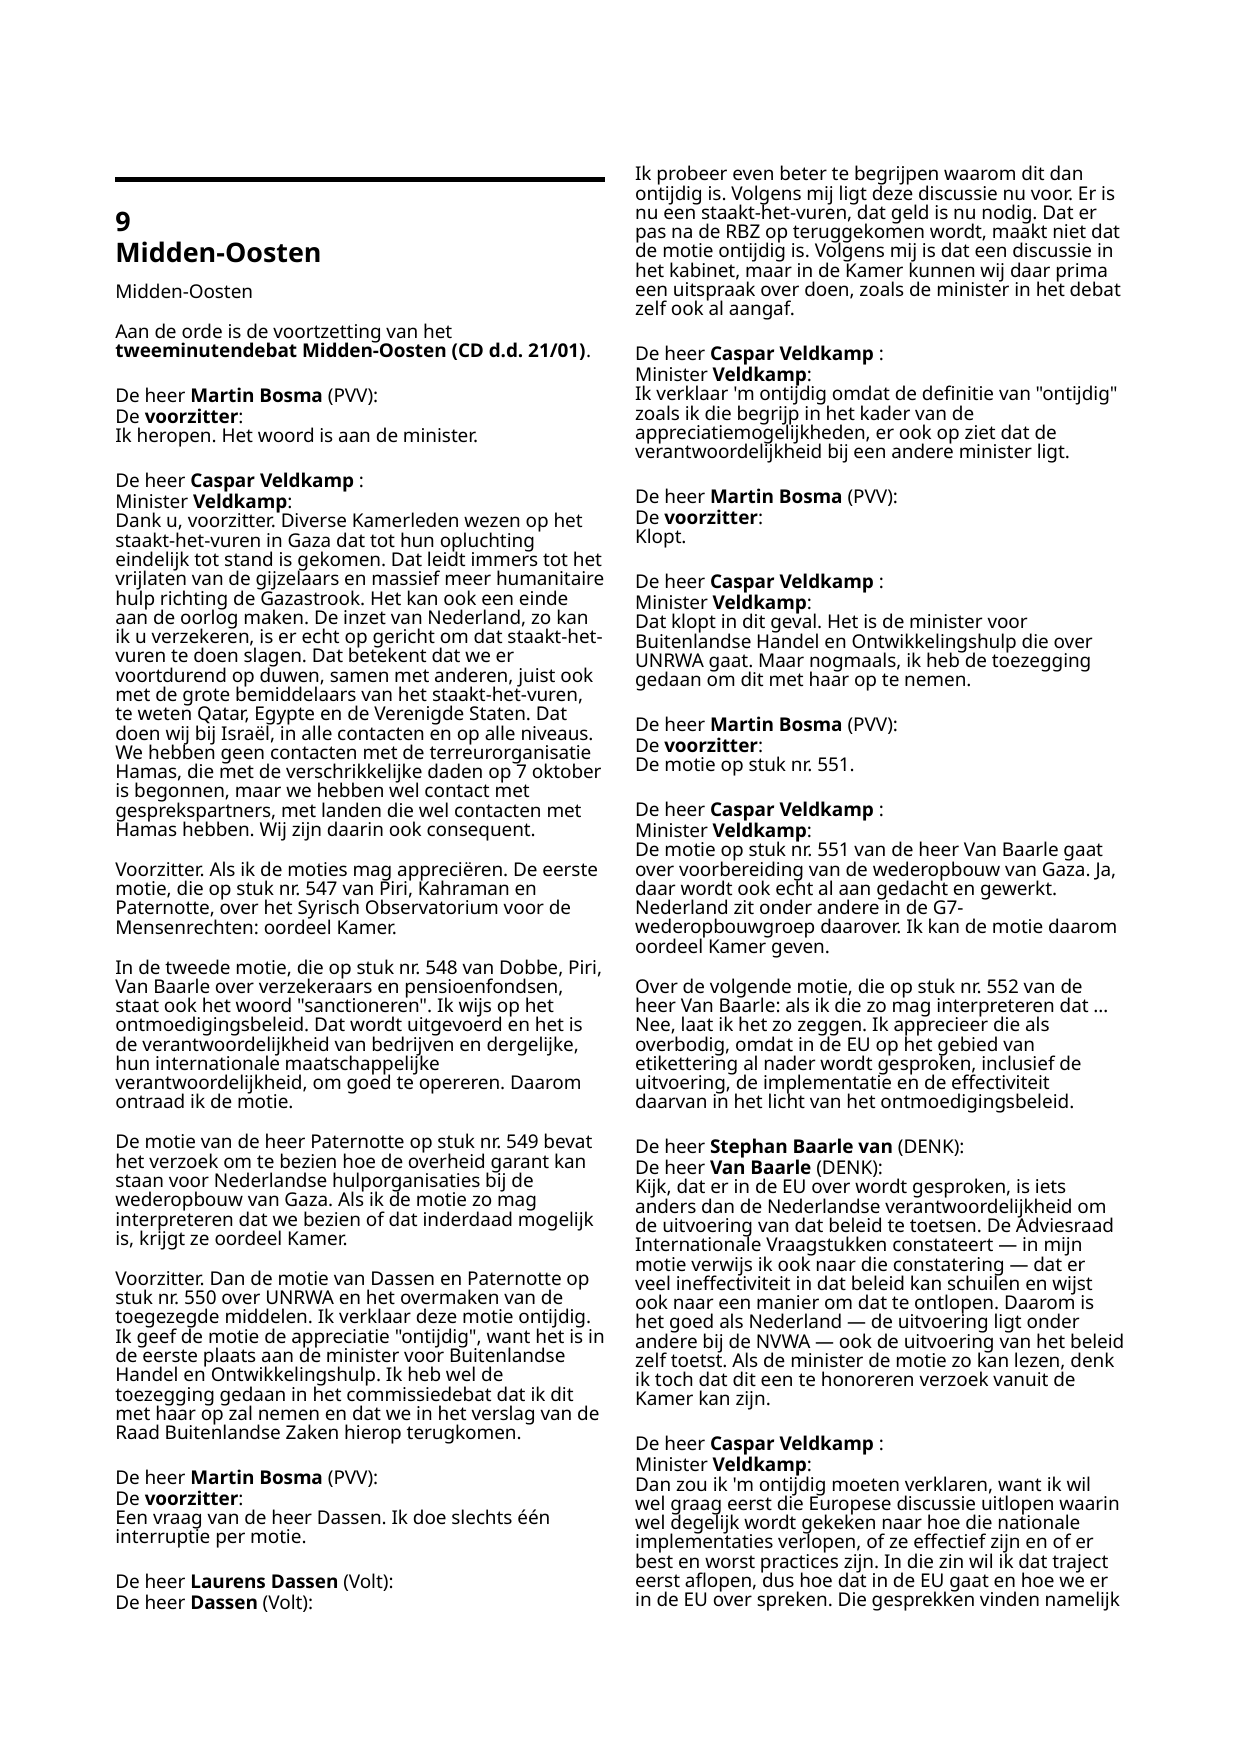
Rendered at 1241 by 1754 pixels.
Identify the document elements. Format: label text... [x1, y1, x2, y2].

text Ik heropen. Het woord is aan de minister. [115, 427, 605, 447]
text Aan de orde is de voortzetting van het tweeminutendebat Midden-Oosten (CD d.d. 21/01). [115, 323, 605, 362]
text Dank u, voorzitter. Diverse Kamerleden wezen op het staakt-het-vuren in Gaza dat tot hun opluchting eindelijk tot stand is gekomen. Dat leidt immers tot het vrijlaten van de gijzelaars en massief meer humanitaire hulp richting de Gazastrook. Het kan ook een einde aan de oorlog maken. De inzet van Nederland, zo kan ik u verzekeren, is er echt op gericht om dat staakt-het-vuren te doen slagen. Dat betekent dat we er voortdurend op duwen, samen met anderen, juist ook met de grote bemiddelaars van het staakt-het-vuren, te weten Qatar, Egypte en de Verenigde Staten. Dat doen wij bij Israël, in alle contacten en op alle niveaus. We hebben geen contacten met de terreurorganisatie Hamas, die met de verschrikkelijke daden op 7 oktober is begonnen, maar we hebben wel contact met gesprekspartners, met landen die wel contacten met Hamas hebben. Wij zijn daarin ook consequent. [115, 512, 605, 840]
text Klopt. [635, 528, 1125, 547]
text De heer Martin Bosma (PVV): [635, 711, 1125, 737]
text Ik verklaar 'm ontijdig omdat de definitie van "ontijdig" zoals ik die begrijp in het kader van de appreciatiemogelijkheden, er ook op ziet dat de verantwoordelijkheid bij een andere minister ligt. [635, 385, 1125, 462]
text De heer Caspar Veldkamp : [635, 796, 1125, 822]
text 9 [115, 203, 605, 239]
text Midden-Oosten [115, 283, 605, 302]
text De heer Van Baarle (DENK): [635, 1159, 1125, 1178]
text De heer Martin Bosma (PVV): [115, 1464, 605, 1490]
text Minister Veldkamp: [115, 493, 605, 512]
text In de tweede motie, die op stuk nr. 548 van Dobbe, Piri, Van Baarle over verzekeraars en pensioenfondsen, staat ook het woord "sanctioneren". Ik wijs op het ontmoedigingsbeleid. Dat wordt uitgevoerd en het is de verantwoordelijkheid van bedrijven en dergelijke, hun internationale maatschappelijke verantwoordelijkheid, om goed te opereren. Daarom ontraad ik de motie. [115, 959, 605, 1113]
text Een vraag van de heer Dassen. Ik doe slechts één interruptie per motie. [115, 1509, 605, 1548]
text De voorzitter: [115, 408, 605, 427]
text Dan zou ik 'm ontijdig moeten verklaren, want ik wil wel graag eerst die Europese discussie uitlopen waarin wel degelijk wordt gekeken naar hoe die nationale implementaties verlopen, of ze effectief zijn en of er best en worst practices zijn. In die zin wil ik dat traject eerst aflopen, dus hoe dat in de EU gaat en hoe we er in de EU over spreken. Die gesprekken vinden namelijk [635, 1476, 1125, 1610]
text Voorzitter. Als ik de moties mag appreciëren. De eerste motie, die op stuk nr. 547 van Piri, Kahraman en Paternotte, over het Syrisch Observatorium voor de Mensenrechten: oordeel Kamer. [115, 861, 605, 938]
text Midden-Oosten [115, 239, 605, 283]
text Minister Veldkamp: [635, 822, 1125, 841]
text De heer Stephan Baarle van (DENK): [635, 1133, 1125, 1159]
text De heer Martin Bosma (PVV): [115, 382, 605, 408]
text De heer Laurens Dassen (Volt): [115, 1568, 605, 1594]
text Over de volgende motie, die op stuk nr. 552 van de heer Van Baarle: als ik die zo mag interpreteren dat … Nee, laat ik het zo zeggen. Ik apprecieer die als overbodig, omdat in de EU op het gebied van etikettering al nader wordt gesproken, inclusief de uitvoering, de implementatie en de effectiviteit daarvan in het licht van het ontmoedigingsbeleid. [635, 978, 1125, 1113]
text Ik probeer even beter te begrijpen waarom dit dan ontijdig is. Volgens mij ligt deze discussie nu voor. Er is nu een staakt-het-vuren, dat geld is nu nodig. Dat er pas na de RBZ op teruggekomen wordt, maakt niet dat de motie ontijdig is. Volgens mij is dat een discussie in het kabinet, maar in de Kamer kunnen wij daar prima een uitspraak over doen, zoals de minister in het debat zelf ook al aangaf. [635, 165, 1125, 319]
text De voorzitter: [115, 1490, 605, 1509]
text Kijk, dat er in de EU over wordt gesproken, is iets anders dan de Nederlandse verantwoordelijkheid om de uitvoering van dat beleid te toetsen. De Adviesraad Internationale Vraagstukken constateert — in mijn motie verwijs ik ook naar die constatering — dat er veel ineffectiviteit in dat beleid kan schuilen en wijst ook naar een manier om dat te ontlopen. Daarom is het goed als Nederland — de uitvoering ligt onder andere bij de NVWA — ook de uitvoering van het beleid zelf toetst. Als de minister de motie zo kan lezen, denk ik toch dat dit een te honoreren verzoek vanuit de Kamer kan zijn. [635, 1178, 1125, 1410]
text De voorzitter: [635, 737, 1125, 756]
text Minister Veldkamp: [635, 594, 1125, 613]
text De heer Caspar Veldkamp : [635, 1431, 1125, 1456]
text De heer Caspar Veldkamp : [635, 568, 1125, 594]
text De motie op stuk nr. 551 van de heer Van Baarle gaat over voorbereiding van de wederopbouw van Gaza. Ja, daar wordt ook echt al aan gedacht en gewerkt. Nederland zit onder andere in de G7-wederopbouwgroep daarover. Ik kan de motie daarom oordeel Kamer geven. [635, 841, 1125, 957]
text De motie op stuk nr. 551. [635, 756, 1125, 776]
text De heer Caspar Veldkamp : [635, 340, 1125, 366]
text Dat klopt in dit geval. Het is de minister voor Buitenlandse Handel en Ontwikkelingshulp die over UNRWA gaat. Maar nogmaals, ik heb de toezegging gedaan om dit met haar op te nemen. [635, 613, 1125, 690]
text Minister Veldkamp: [635, 366, 1125, 385]
text De heer Dassen (Volt): [115, 1594, 605, 1613]
text Minister Veldkamp: [635, 1456, 1125, 1476]
text De heer Caspar Veldkamp : [115, 467, 605, 493]
text De motie van de heer Paternotte op stuk nr. 549 bevat het verzoek om te bezien hoe de overheid garant kan staan voor Nederlandse hulporganisaties bij de wederopbouw van Gaza. Als ik de motie zo mag interpreteren dat we bezien of dat inderdaad mogelijk is, krijgt ze oordeel Kamer. [115, 1133, 605, 1249]
text De voorzitter: [635, 509, 1125, 528]
text De heer Martin Bosma (PVV): [635, 483, 1125, 509]
text Voorzitter. Dan de motie van Dassen en Paternotte op stuk nr. 550 over UNRWA en het overmaken van de toegezegde middelen. Ik verklaar deze motie ontijdig. Ik geef de motie de appreciatie "ontijdig", want het is in de eerste plaats aan de minister voor Buitenlandse Handel en Ontwikkelingshulp. Ik heb wel de toezegging gedaan in het commissiedebat dat ik dit met haar op zal nemen en dat we in het verslag van de Raad Buitenlandse Zaken hierop terugkomen. [115, 1270, 605, 1443]
